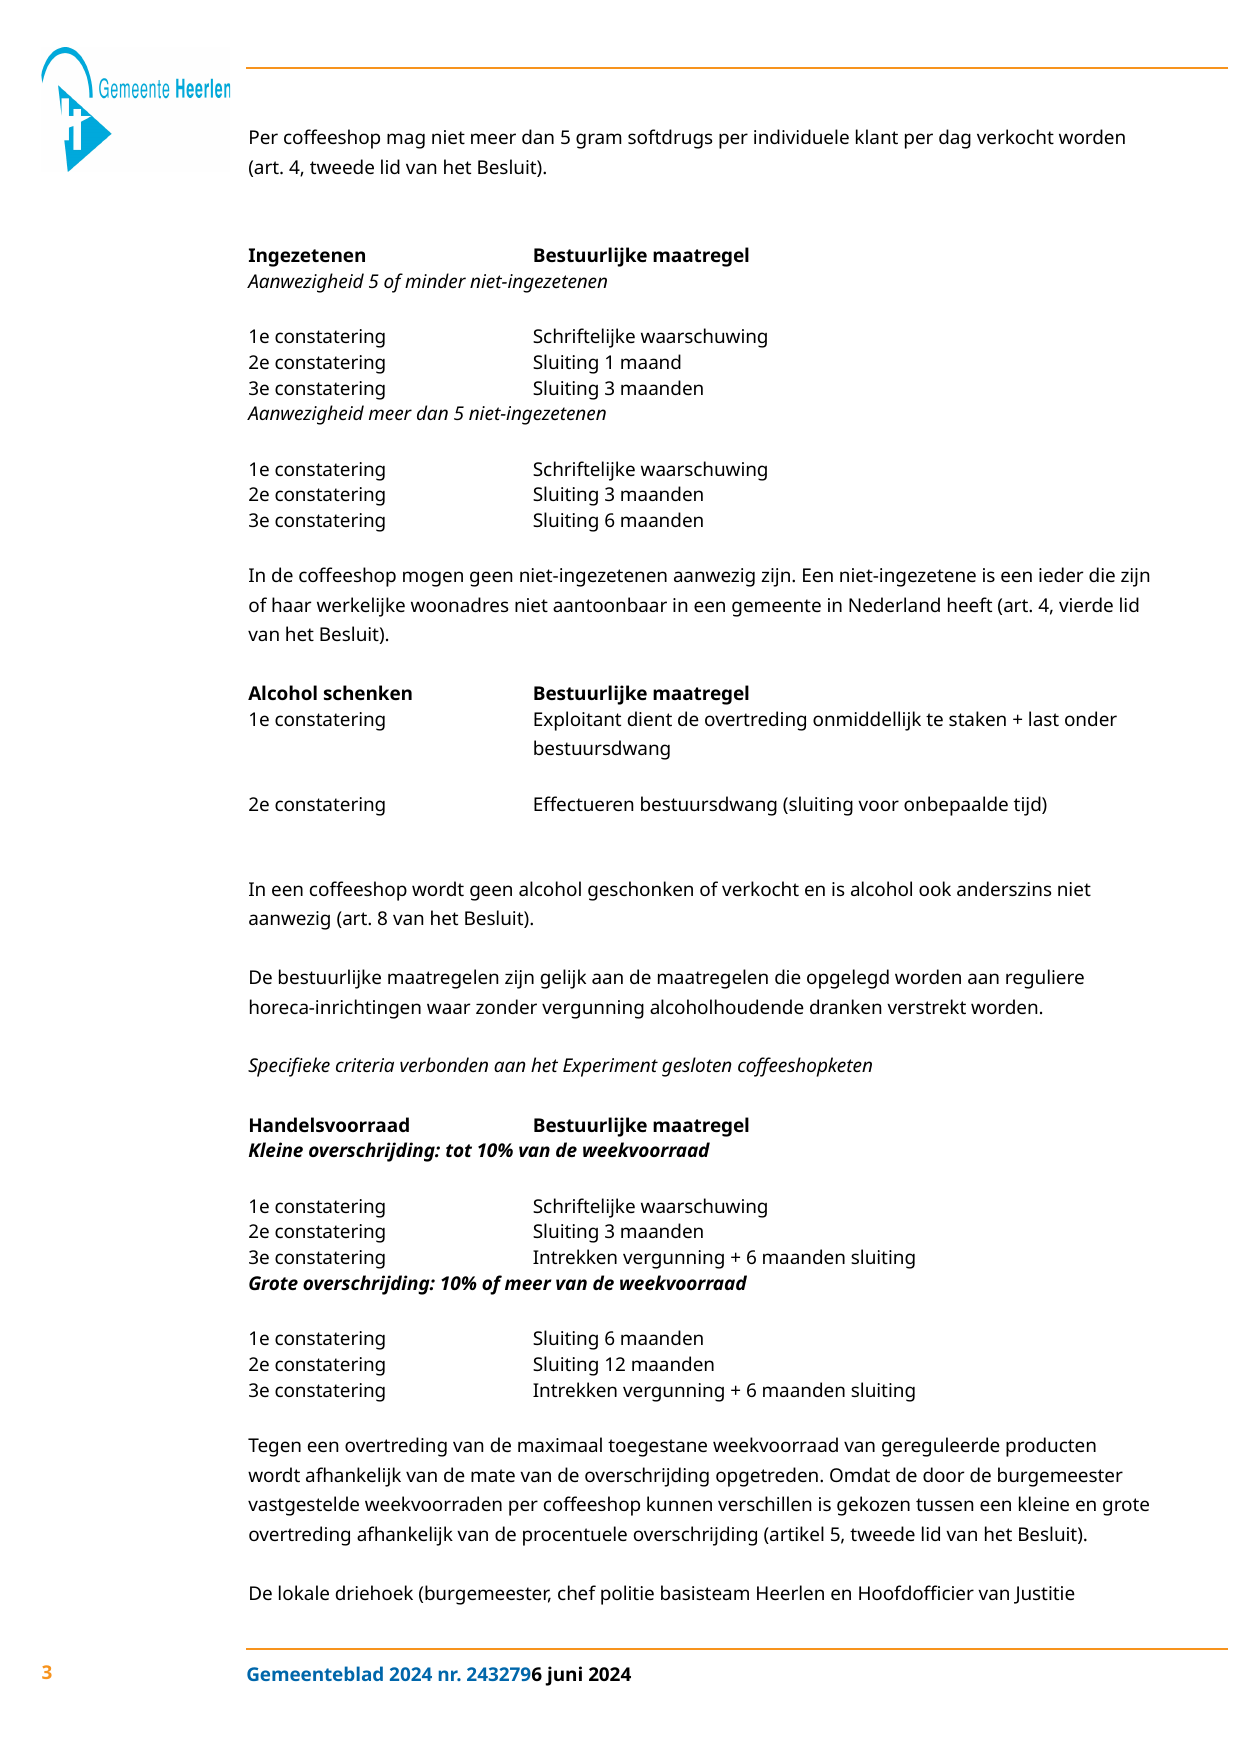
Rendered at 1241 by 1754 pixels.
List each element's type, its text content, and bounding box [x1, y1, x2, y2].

table_cell 3e constatering [248, 1245, 533, 1270]
table_cell Sluiting 1 maand [533, 349, 1152, 375]
table_cell 1e constatering [248, 456, 533, 481]
table_cell Sluiting 3 maanden [533, 375, 1152, 400]
table_header Handelsvoorraad [248, 1112, 533, 1138]
table_cell Sluiting 3 maanden [533, 481, 1152, 507]
table_cell 3e constatering [248, 375, 533, 400]
table_cell Grote overschrijding: 10% of meer van de weekvoorraad [248, 1270, 1152, 1326]
table_cell Schriftelijke waarschuwing [533, 323, 1152, 349]
picture [41, 47, 59, 70]
table_cell Sluiting 6 maanden [533, 1326, 1152, 1351]
table_cell Schriftelijke waarschuwing [533, 456, 1152, 481]
table_cell 3e constatering [248, 507, 533, 533]
table_header Ingezetenen [248, 242, 533, 268]
table_cell Schriftelijke waarschuwing [533, 1193, 1152, 1219]
table_header Bestuurlijke maatregel [533, 680, 1152, 706]
table_cell 2e constatering [248, 481, 533, 507]
table_cell 3e constatering [248, 1377, 533, 1403]
table_header Alcohol schenken [248, 680, 533, 706]
table_cell 2e constatering [248, 1219, 533, 1244]
table_cell 1e constatering [248, 1193, 533, 1219]
table_cell Intrekken vergunning + 6 maanden sluiting [533, 1377, 1152, 1403]
table_cell 2e constatering [248, 791, 533, 846]
table_cell Aanwezigheid 5 of minder niet-ingezetenen [248, 268, 1152, 323]
table_cell Kleine overschrijding: tot 10% van de weekvoorraad [248, 1138, 1152, 1193]
table_cell In een coffeeshop wordt geen alcohol geschonken of verkocht en is alcohol ook anderszins niet aanwezig (art. 8 van het Besluit). De bestuurlijke maatregelen zijn gelijk aan de maatregelen die opgelegd worden aan reguliere horeca-inrichtingen waar zonder vergunning alcoholhoudende dranken verstrekt worden. [248, 846, 1152, 1020]
table_cell Tegen een overtreding van de maximaal toegestane weekvoorraad van gereguleerde producten wordt afhankelijk van de mate van de overschrijding opgetreden. Omdat de door de burgemeester vastgestelde weekvoorraden per coffeeshop kunnen verschillen is gekozen tussen een kleine en grote overtreding afhankelijk van de procentuele overschrijding (artikel 5, tweede lid van het Besluit). De lokale driehoek (burgemeester, chef politie basisteam Heerlen en Hoofdofficier van Justitie [248, 1403, 1152, 1606]
table_cell 1e constatering [248, 706, 533, 791]
table_cell 2e constatering [248, 1351, 533, 1377]
table_cell Exploitant dient de overtreding onmiddellijk te staken + last onder bestuursdwang [533, 706, 1152, 791]
table_header Bestuurlijke maatregel [533, 242, 1152, 268]
table_header Bestuurlijke maatregel [533, 1112, 1152, 1138]
table_cell Per coffeeshop mag niet meer dan 5 gram softdrugs per individuele klant per dag verkocht worden (art. 4, tweede lid van het Besluit). [248, 95, 1152, 209]
table_cell Aanwezigheid meer dan 5 niet-ingezetenen [248, 400, 1152, 456]
table_cell 2e constatering [248, 349, 533, 375]
table_cell 1e constatering [248, 323, 533, 349]
table_cell Sluiting 12 maanden [533, 1351, 1152, 1377]
picture [41, 47, 231, 172]
table_cell Intrekken vergunning + 6 maanden sluiting [533, 1245, 1152, 1270]
table_cell 1e constatering [248, 1326, 533, 1351]
text Specifieke criteria verbonden aan het Experiment gesloten coffeeshopketen [248, 1053, 1152, 1078]
table_cell Effectueren bestuursdwang (sluiting voor onbepaalde tijd) [533, 791, 1152, 846]
table_cell Sluiting 6 maanden [533, 507, 1152, 533]
table_cell In de coffeeshop mogen geen niet-ingezetenen aanwezig zijn. Een niet-ingezetene is een ieder die zijn of haar werkelijke woonadres niet aantoonbaar in een gemeente in Nederland heeft (art. 4, vierde lid van het Besluit). [248, 533, 1152, 647]
table_cell Sluiting 3 maanden [533, 1219, 1152, 1244]
